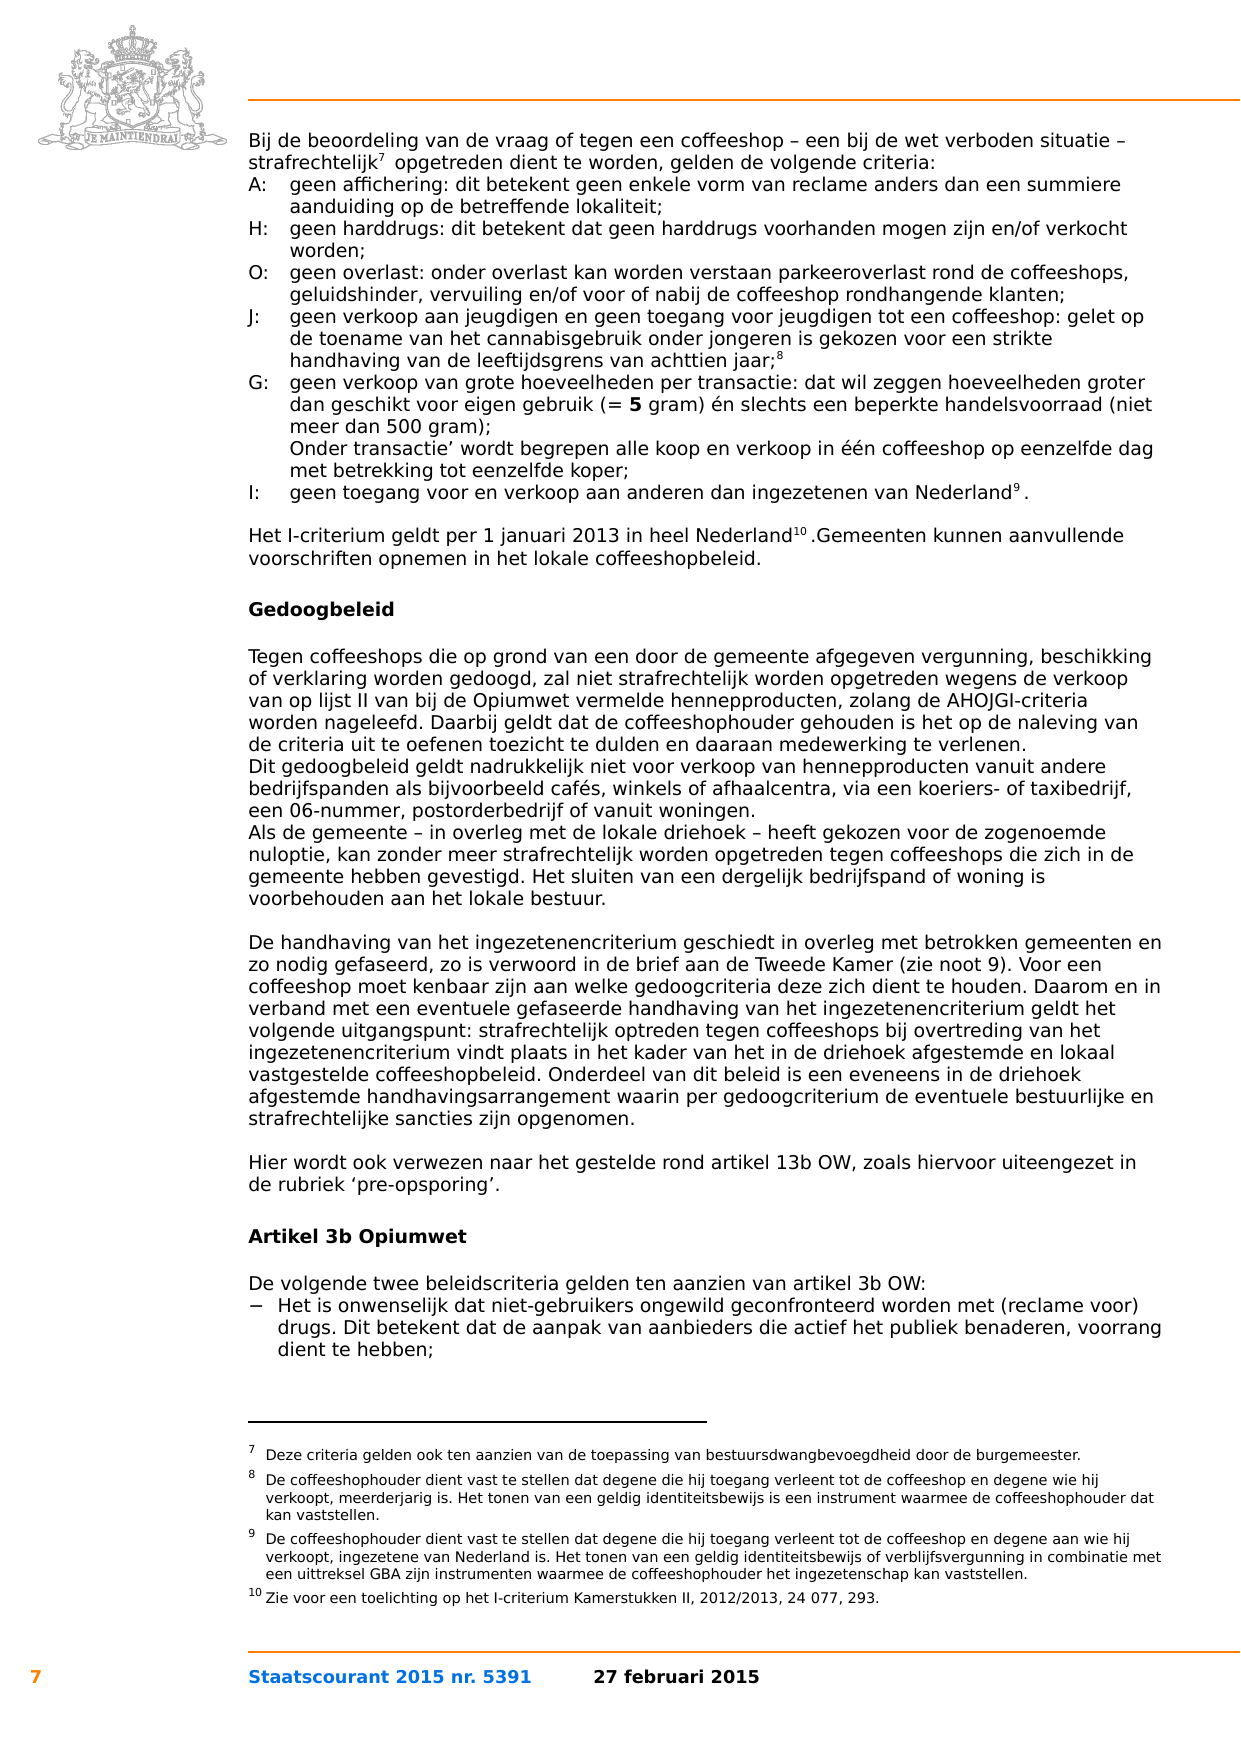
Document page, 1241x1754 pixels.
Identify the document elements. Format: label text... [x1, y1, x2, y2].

text Hier wordt ook verwezen naar het gestelde rond artikel 13b OW, zoals hiervoor uiteengezet in de rubriek ‘pre-opsporing’. [248, 1152, 1163, 1196]
text Deze criteria gelden ook ten aanzien van de toepassing van bestuursdwangbevoegdheid door de burgemeester. [248, 1443, 1163, 1465]
text Zie voor een toelichting op het I-criterium Kamerstukken II, 2012/2013, 24 077, 293. [248, 1586, 1163, 1608]
text H: geen harddrugs: dit betekent dat geen harddrugs voorhanden mogen zijn en/of verkocht worden; [248, 218, 1163, 262]
text G: geen verkoop van grote hoeveelheden per transactie: dat wil zeggen hoeveelheden groter dan geschikt voor eigen gebruik (= 5 gram) én slechts een beperkte handelsvoorraad (niet meer dan 500 gram); [248, 372, 1163, 438]
text Dit gedoogbeleid geldt nadrukkelijk niet voor verkoop van hennepproducten vanuit andere bedrijfspanden als bijvoorbeeld cafés, winkels of afhaalcentra, via een koeriers- of taxibedrijf, een 06-nummer, postorderbedrijf of vanuit woningen. [248, 756, 1163, 822]
text Als de gemeente – in overleg met de lokale driehoek – heeft gekozen voor de zogenoemde nuloptie, kan zonder meer strafrechtelijk worden opgetreden tegen coffeeshops die zich in de gemeente hebben gevestigd. Het sluiten van een dergelijk bedrijfspand of woning is voorbehouden aan het lokale bestuur. [248, 822, 1163, 910]
picture [38, 25, 227, 150]
text J: geen verkoop aan jeugdigen en geen toegang voor jeugdigen tot een coffeeshop: gelet op de toename van het cannabisgebruik onder jongeren is gekozen voor een strikte handhaving van de leeftijdsgrens van achttien jaar; [248, 306, 1163, 372]
text Bij de beoordeling van de vraag of tegen een coffeeshop – een bij de wet verboden situatie – strafrechtelijk opgetreden dient te worden, gelden de volgende criteria: [248, 130, 1163, 174]
subtitle Artikel 3b Opiumwet [248, 1226, 1163, 1248]
text De volgende twee beleidscriteria gelden ten aanzien van artikel 3b OW: [248, 1273, 1163, 1294]
text De coffeeshophouder dient vast te stellen dat degene die hij toegang verleent tot de coffeeshop en degene aan wie hij verkoopt, ingezetene van Nederland is. Het tonen van een geldig identiteitsbewijs of verblijfsvergunning in combinatie met een uittreksel GBA zijn instrumenten waarmee de coffeeshophouder het ingezetenschap kan vaststellen. [248, 1527, 1163, 1583]
text Onder transactie’ wordt begrepen alle koop en verkoop in één coffeeshop op eenzelfde dag met betrekking tot eenzelfde koper; [289, 438, 1163, 482]
text O: geen overlast: onder overlast kan worden verstaan parkeeroverlast rond de coffeeshops, geluidshinder, vervuiling en/of voor of nabij de coffeeshop rondhangende klanten; [248, 262, 1163, 306]
subtitle Gedoogbeleid [248, 599, 1163, 621]
text A: geen affichering: dit betekent geen enkele vorm van reclame anders dan een summiere aanduiding op de betreffende lokaliteit; [248, 174, 1163, 218]
text De coffeeshophouder dient vast te stellen dat degene die hij toegang verleent tot de coffeeshop en degene wie hij verkoopt, meerderjarig is. Het tonen van een geldig identiteitsbewijs is een instrument waarmee de coffeeshophouder dat kan vaststellen. [248, 1468, 1163, 1524]
text Tegen coffeeshops die op grond van een door de gemeente afgegeven vergunning, beschikking of verklaring worden gedoogd, zal niet strafrechtelijk worden opgetreden wegens de verkoop van op lijst II van bij de Opiumwet vermelde hennepproducten, zolang de AHOJGI-criteria worden nageleefd. Daarbij geldt dat de coffeeshophouder gehouden is het op de naleving van de criteria uit te oefenen toezicht te dulden en daaraan medewerking te verlenen. [248, 646, 1163, 756]
text Het I-criterium geldt per 1 januari 2013 in heel Nederland.Gemeenten kunnen aanvullende voorschriften opnemen in het lokale coffeeshopbeleid. [248, 525, 1163, 569]
text De handhaving van het ingezetenencriterium geschiedt in overleg met betrokken gemeenten en zo nodig gefaseerd, zo is verwoord in de brief aan de Tweede Kamer (zie noot 9). Voor een coffeeshop moet kenbaar zijn aan welke gedoogcriteria deze zich dient te houden. Daarom en in verband met een eventuele gefaseerde handhaving van het ingezetenencriterium geldt het volgende uitgangspunt: strafrechtelijk optreden tegen coffeeshops bij overtreding van het ingezetenencriterium vindt plaats in het kader van het in de driehoek afgestemde en lokaal vastgestelde coffeeshopbeleid. Onderdeel van dit beleid is een eveneens in de driehoek afgestemde handhavingsarrangement waarin per gedoogcriterium de eventuele bestuurlijke en strafrechtelijke sancties zijn opgenomen. [248, 932, 1163, 1130]
text I: geen toegang voor en verkoop aan anderen dan ingezetenen van Nederland. [248, 482, 1163, 503]
text − Het is onwenselijk dat niet-gebruikers ongewild geconfronteerd worden met (reclame voor) drugs. Dit betekent dat de aanpak van aanbieders die actief het publiek benaderen, voorrang dient te hebben; [248, 1294, 1163, 1361]
